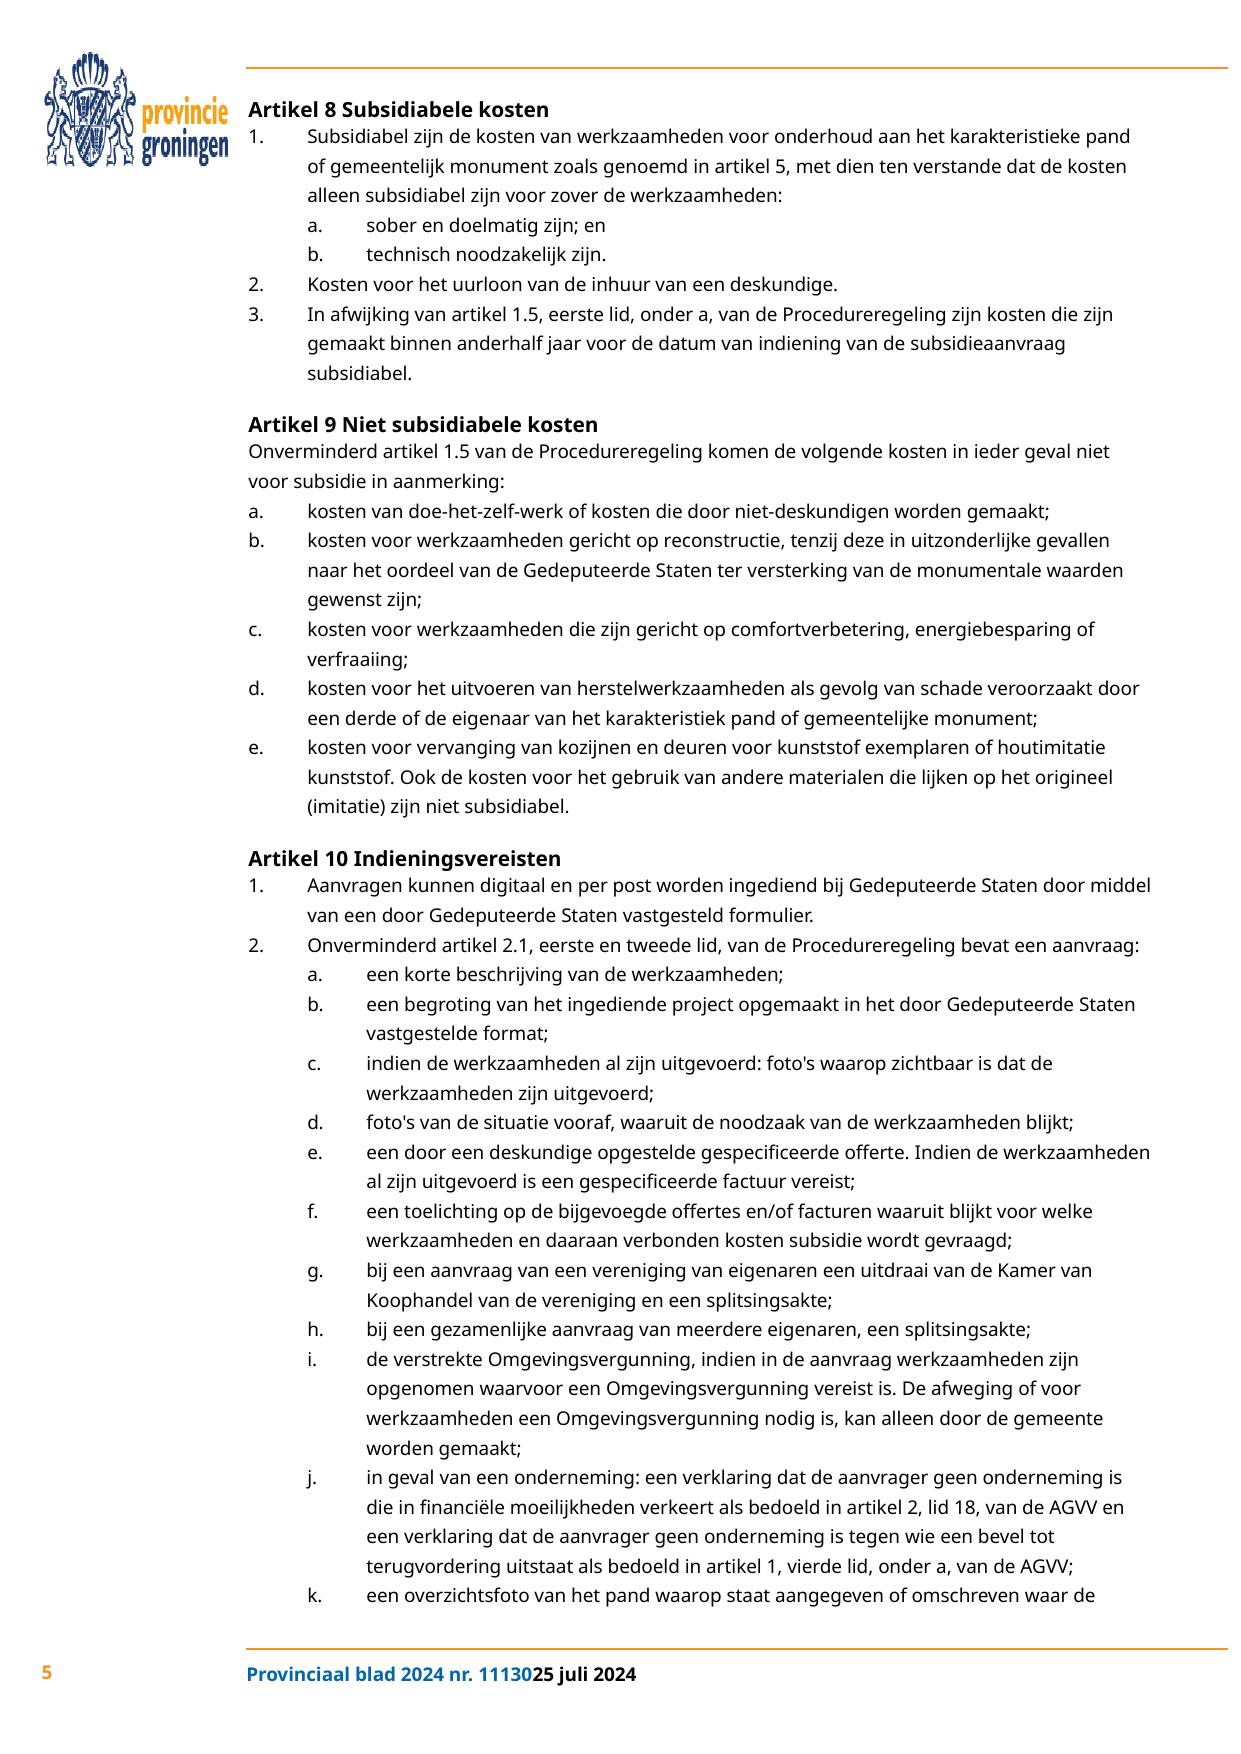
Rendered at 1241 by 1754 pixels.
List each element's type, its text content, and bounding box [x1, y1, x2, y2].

list Aanvragen kunnen digitaal en per post worden ingediend bij Gedeputeerde Staten door middel van een door Gedeputeerde Staten vastgesteld formulier. [248, 873, 1152, 928]
list foto's van de situatie vooraf, waaruit de noodzaak van de werkzaamheden blijkt; [307, 1109, 1152, 1135]
text Artikel 10 Indieningsvereisten [248, 844, 1152, 873]
list Subsidiabel zijn de kosten van werkzaamheden voor onderhoud aan het karakteristieke pand of gemeentelijk monument zoals genoemd in artikel 5, met dien ten verstande dat de kosten alleen subsidiabel zijn voor zover de werkzaamheden: [248, 123, 1152, 208]
list bij een gezamenlijke aanvraag van meerdere eigenaren, een splitsingsakte; [307, 1316, 1152, 1342]
list technisch noodzakelijk zijn. [307, 242, 1152, 267]
list kosten voor werkzaamheden die zijn gericht op comfortverbetering, energiebesparing of verfraaiing; [248, 616, 1152, 672]
list indien de werkzaamheden al zijn uitgevoerd: foto's waarop zichtbaar is dat de werkzaamheden zijn uitgevoerd; [307, 1050, 1152, 1105]
list een begroting van het ingediende project opgemaakt in het door Gedeputeerde Staten vastgestelde format; [307, 991, 1152, 1046]
list een toelichting op de bijgevoegde offertes en/of facturen waaruit blijkt voor welke werkzaamheden en daaraan verbonden kosten subsidie wordt gevraagd; [307, 1198, 1152, 1253]
text Artikel 9 Niet subsidiabele kosten [248, 410, 1152, 439]
picture [41, 47, 231, 172]
list kosten voor werkzaamheden gericht op reconstructie, tenzij deze in uitzonderlijke gevallen naar het oordeel van de Gedeputeerde Staten ter versterking van de monumentale waarden gewenst zijn; [248, 527, 1152, 612]
list in geval van een onderneming: een verklaring dat de aanvrager geen onderneming is die in financiële moeilijkheden verkeert als bedoeld in artikel 2, lid 18, van de AGVV en een verklaring dat de aanvrager geen onderneming is tegen wie een bevel tot terugvordering uitstaat als bedoeld in artikel 1, vierde lid, onder a, van de AGVV; [307, 1464, 1152, 1579]
list bij een aanvraag van een vereniging van eigenaren een uitdraai van de Kamer van Koophandel van de vereniging en een splitsingsakte; [307, 1257, 1152, 1312]
list Onverminderd artikel 2.1, eerste en tweede lid, van de Procedureregeling bevat een aanvraag: [248, 932, 1152, 957]
list kosten voor het uitvoeren van herstelwerkzaamheden als gevolg van schade veroorzaakt door een derde of de eigenaar van het karakteristiek pand of gemeentelijke monument; [248, 675, 1152, 731]
list een overzichtsfoto van het pand waarop staat aangegeven of omschreven waar de [307, 1583, 1152, 1608]
list een door een deskundige opgestelde gespecificeerde offerte. Indien de werkzaamheden al zijn uitgevoerd is een gespecificeerde factuur vereist; [307, 1139, 1152, 1194]
list de verstrekte Omgevingsvergunning, indien in de aanvraag werkzaamheden zijn opgenomen waarvoor een Omgevingsvergunning vereist is. De afweging of voor werkzaamheden een Omgevingsvergunning nodig is, kan alleen door de gemeente worden gemaakt; [307, 1346, 1152, 1460]
list een korte beschrijving van de werkzaamheden; [307, 961, 1152, 987]
text Onverminderd artikel 1.5 van de Procedureregeling komen de volgende kosten in ieder geval niet voor subsidie in aanmerking: [248, 439, 1152, 494]
list sober en doelmatig zijn; en [307, 212, 1152, 238]
list Kosten voor het uurloon van de inhuur van een deskundige. [248, 271, 1152, 297]
list kosten voor vervanging van kozijnen en deuren voor kunststof exemplaren of houtimitatie kunststof. Ook de kosten voor het gebruik van andere materialen die lijken op het origineel (imitatie) zijn niet subsidiabel. [248, 734, 1152, 819]
text Artikel 8 Subsidiabele kosten [248, 95, 1152, 123]
list In afwijking van artikel 1.5, eerste lid, onder a, van de Procedureregeling zijn kosten die zijn gemaakt binnen anderhalf jaar voor de datum van indiening van de subsidieaanvraag subsidiabel. [248, 301, 1152, 386]
list kosten van doe-het-zelf-werk of kosten die door niet-deskundigen worden gemaakt; [248, 498, 1152, 524]
